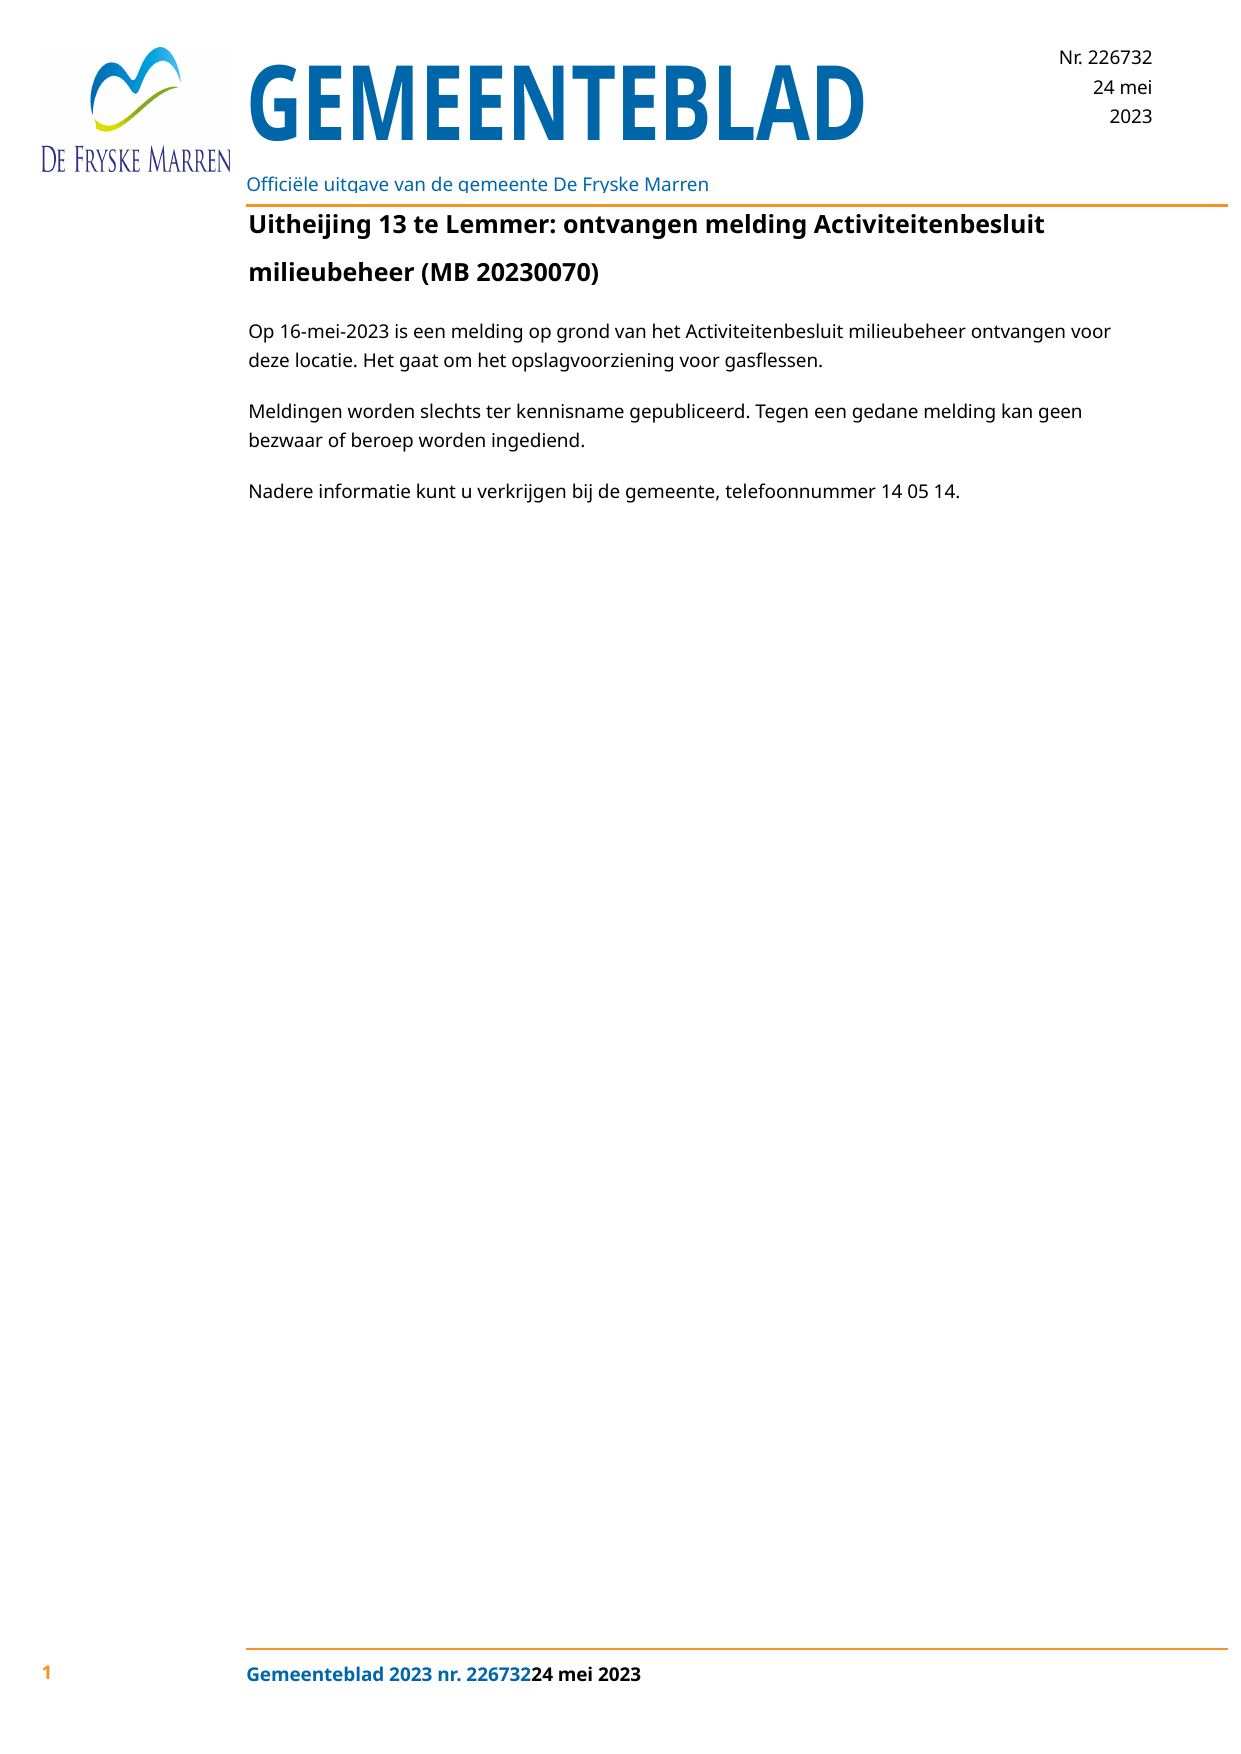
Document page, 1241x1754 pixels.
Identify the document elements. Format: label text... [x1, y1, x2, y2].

text Uitheijing 13 te Lemmer: ontvangen melding Activiteitenbesluit milieubeheer (MB 20230070) [248, 207, 1152, 288]
text Meldingen worden slechts ter kennisname gepubliceerd. Tegen een gedane melding kan geen bezwaar of beroep worden ingediend. [248, 398, 1152, 453]
text Op 16-mei-2023 is een melding op grond van het Activiteitenbesluit milieubeheer ontvangen voor deze locatie. Het gaat om het opslagvoorziening voor gasflessen. [248, 318, 1152, 373]
text Nadere informatie kunt u verkrijgen bij de gemeente, telefoonnummer 14 05 14. [248, 478, 1152, 504]
picture [41, 47, 231, 172]
